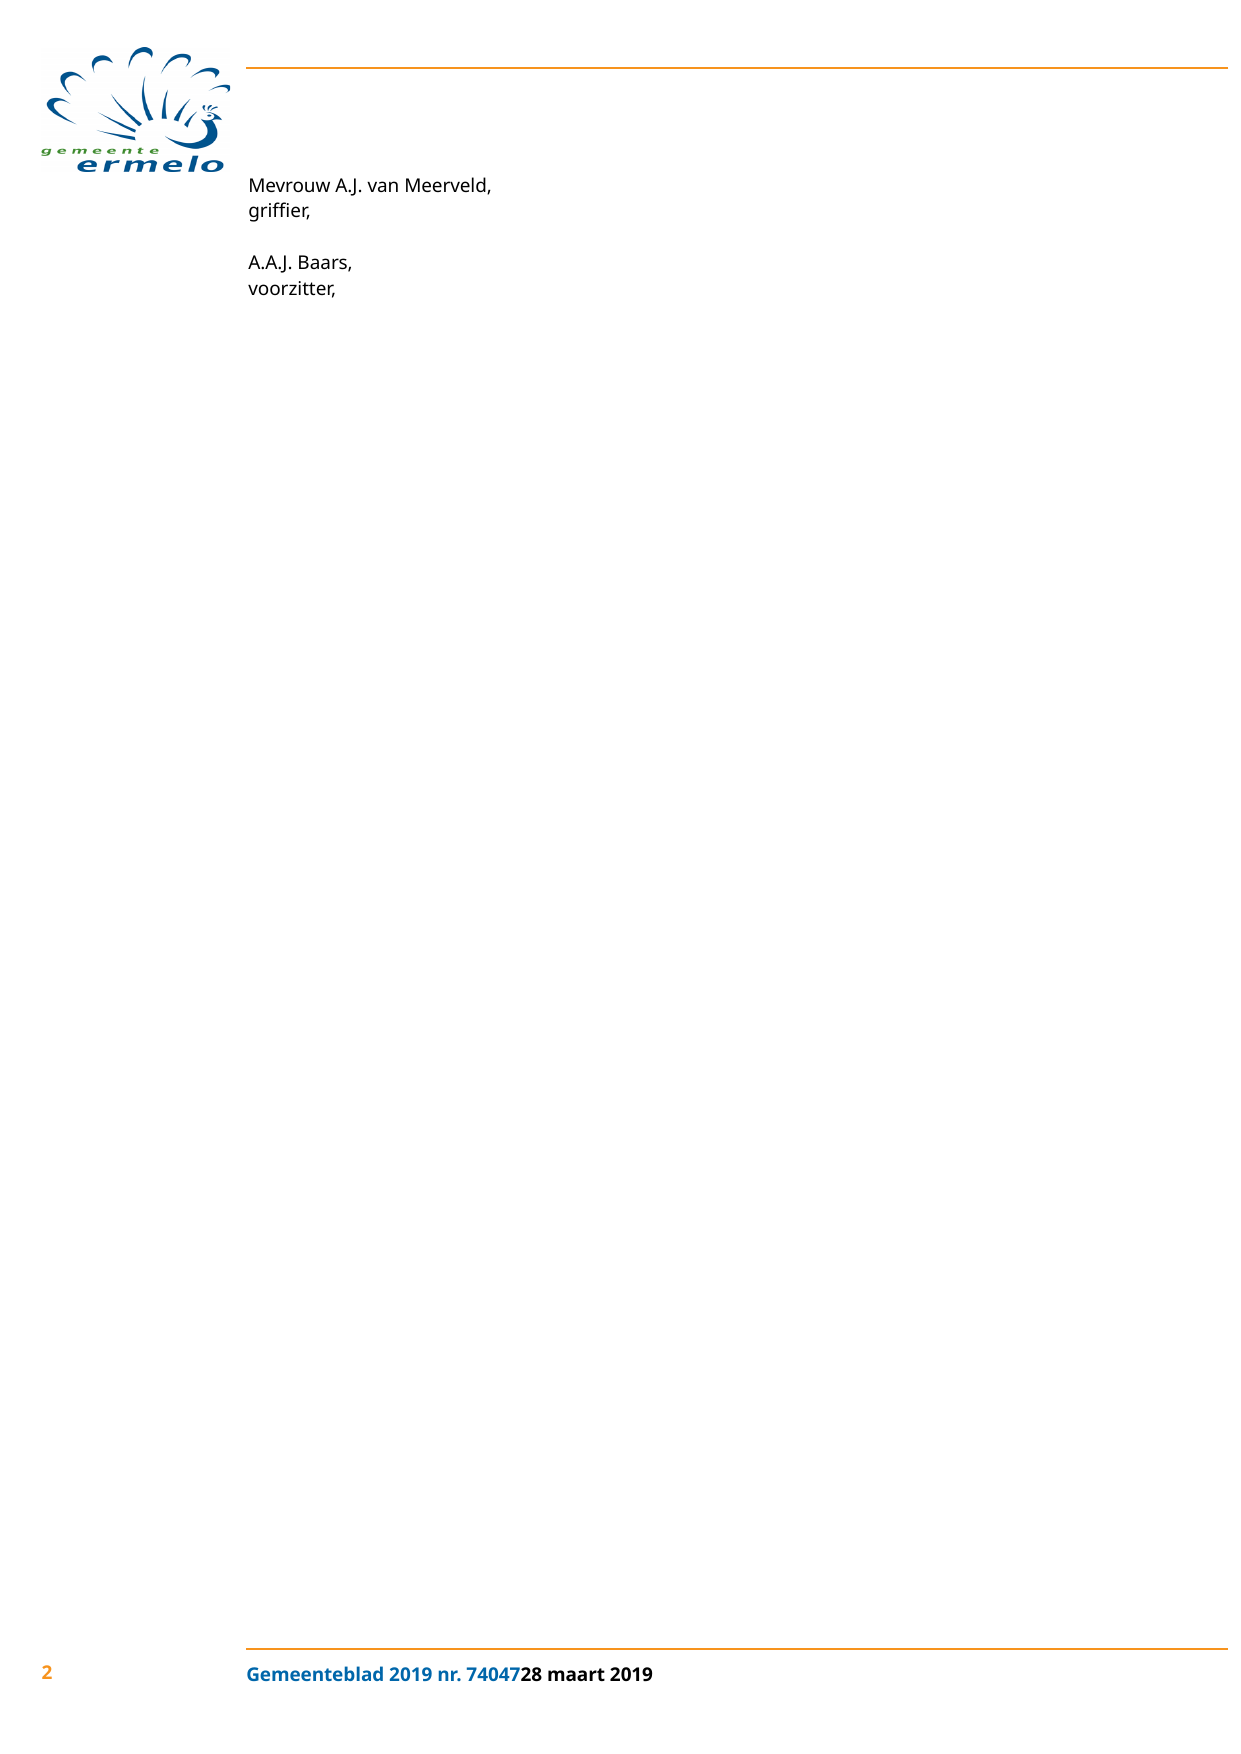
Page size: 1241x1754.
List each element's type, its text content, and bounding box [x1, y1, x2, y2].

text A.A.J. Baars, [248, 249, 1152, 275]
picture [41, 47, 231, 172]
text voorzitter, [248, 275, 1152, 301]
text griffier, [248, 198, 1152, 223]
text Mevrouw A.J. van Meerveld, [248, 172, 1152, 198]
